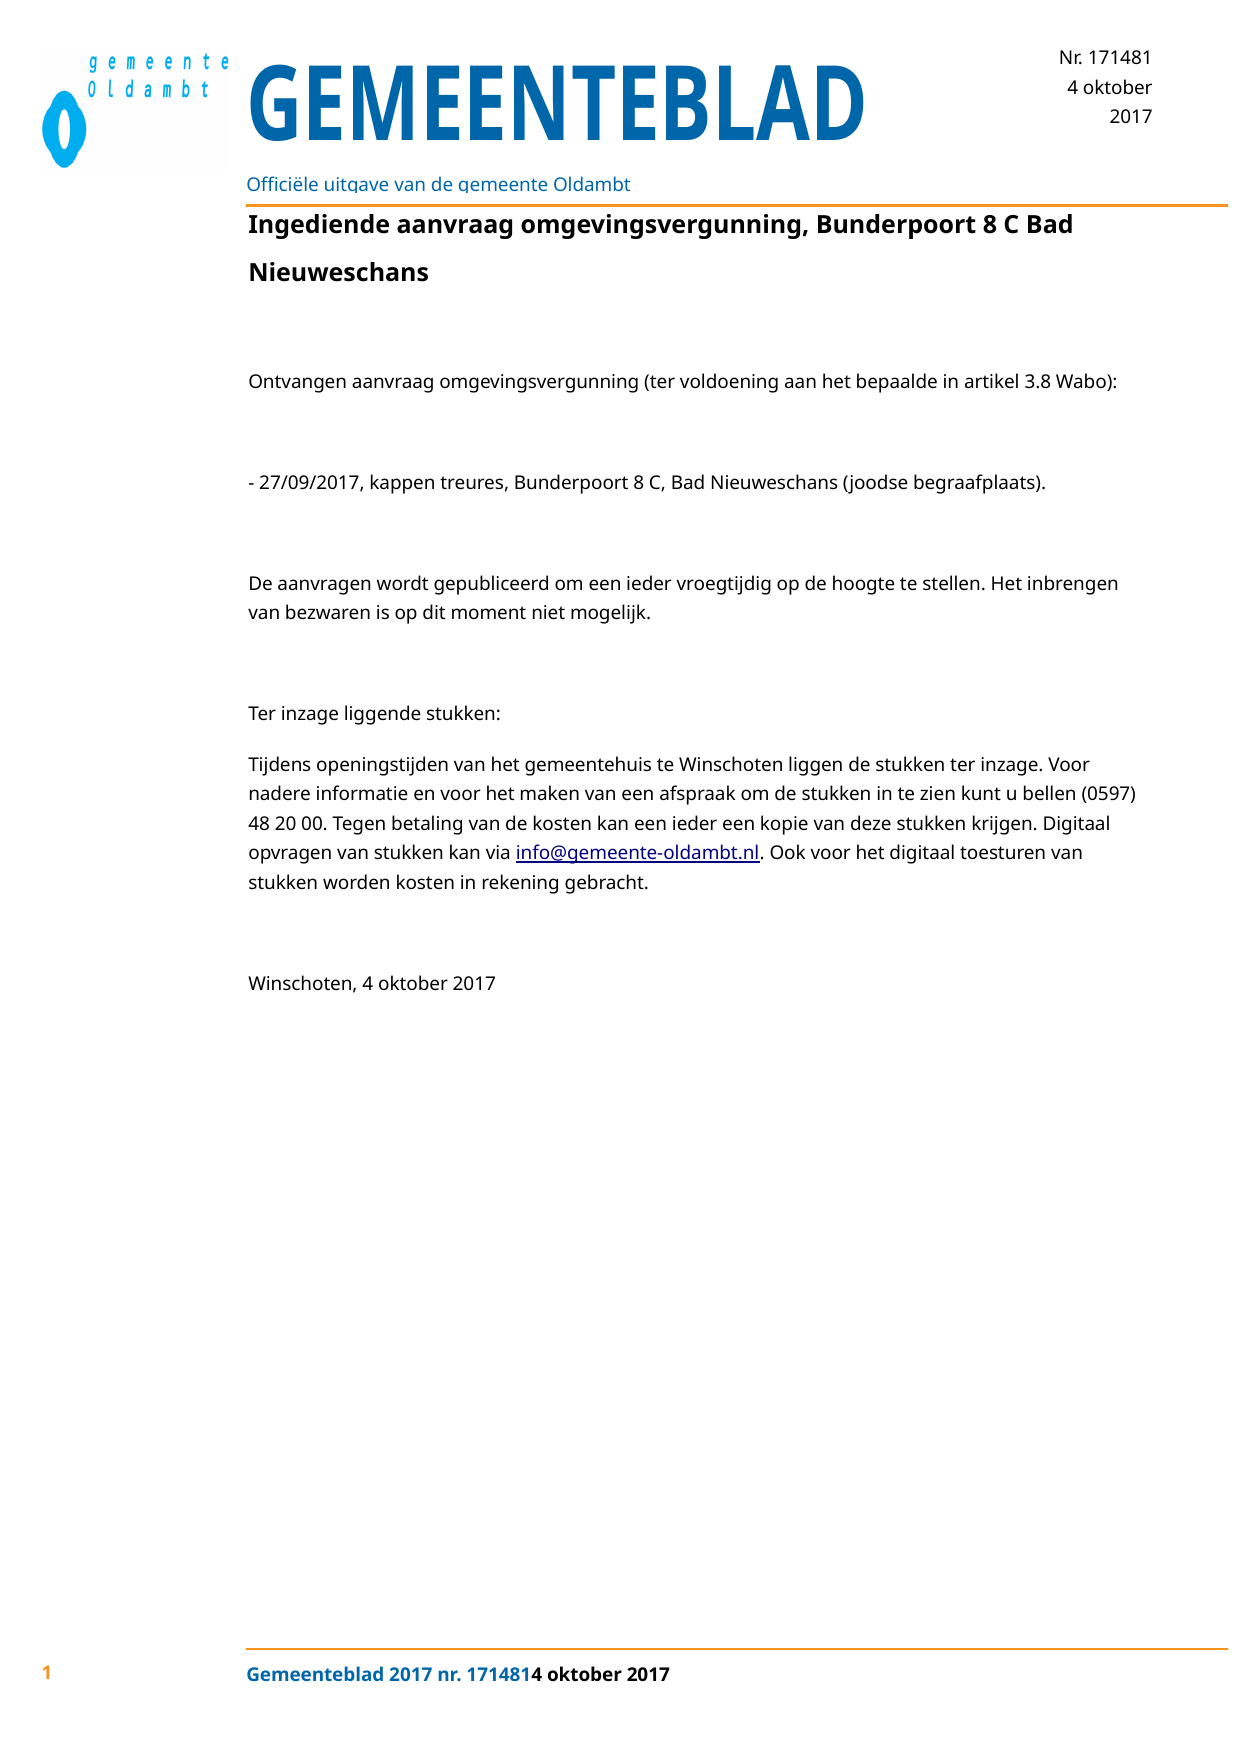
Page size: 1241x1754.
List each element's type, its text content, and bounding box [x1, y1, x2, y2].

text Ter inzage liggende stukken: [248, 700, 1152, 726]
text - 27/09/2017, kappen treures, Bunderpoort 8 C, Bad Nieuweschans (joodse begraafplaats). [248, 469, 1152, 495]
text Winschoten, 4 oktober 2017 [248, 970, 1152, 996]
text De aanvragen wordt gepubliceerd om een ieder vroegtijdig op de hoogte te stellen. Het inbrengen van bezwaren is op dit moment niet mogelijk. [248, 570, 1152, 625]
text Ontvangen aanvraag omgevingsvergunning (ter voldoening aan het bepaalde in artikel 3.8 Wabo): [248, 368, 1152, 394]
text Tijdens openingstijden van het gemeentehuis te Winschoten liggen de stukken ter inzage. Voor nadere informatie en voor het maken van een afspraak om de stukken in te zien kunt u bellen (0597) 48 20 00. Tegen betaling van de kosten kan een ieder een kopie van deze stukken krijgen. Digitaal opvragen van stukken kan via info@gemeente-oldambt.nl. Ook voor het digitaal toesturen van stukken worden kosten in rekening gebracht. [248, 751, 1152, 895]
text Ingediende aanvraag omgevingsvergunning, Bunderpoort 8 C Bad Nieuweschans [248, 207, 1152, 288]
picture [41, 47, 231, 172]
